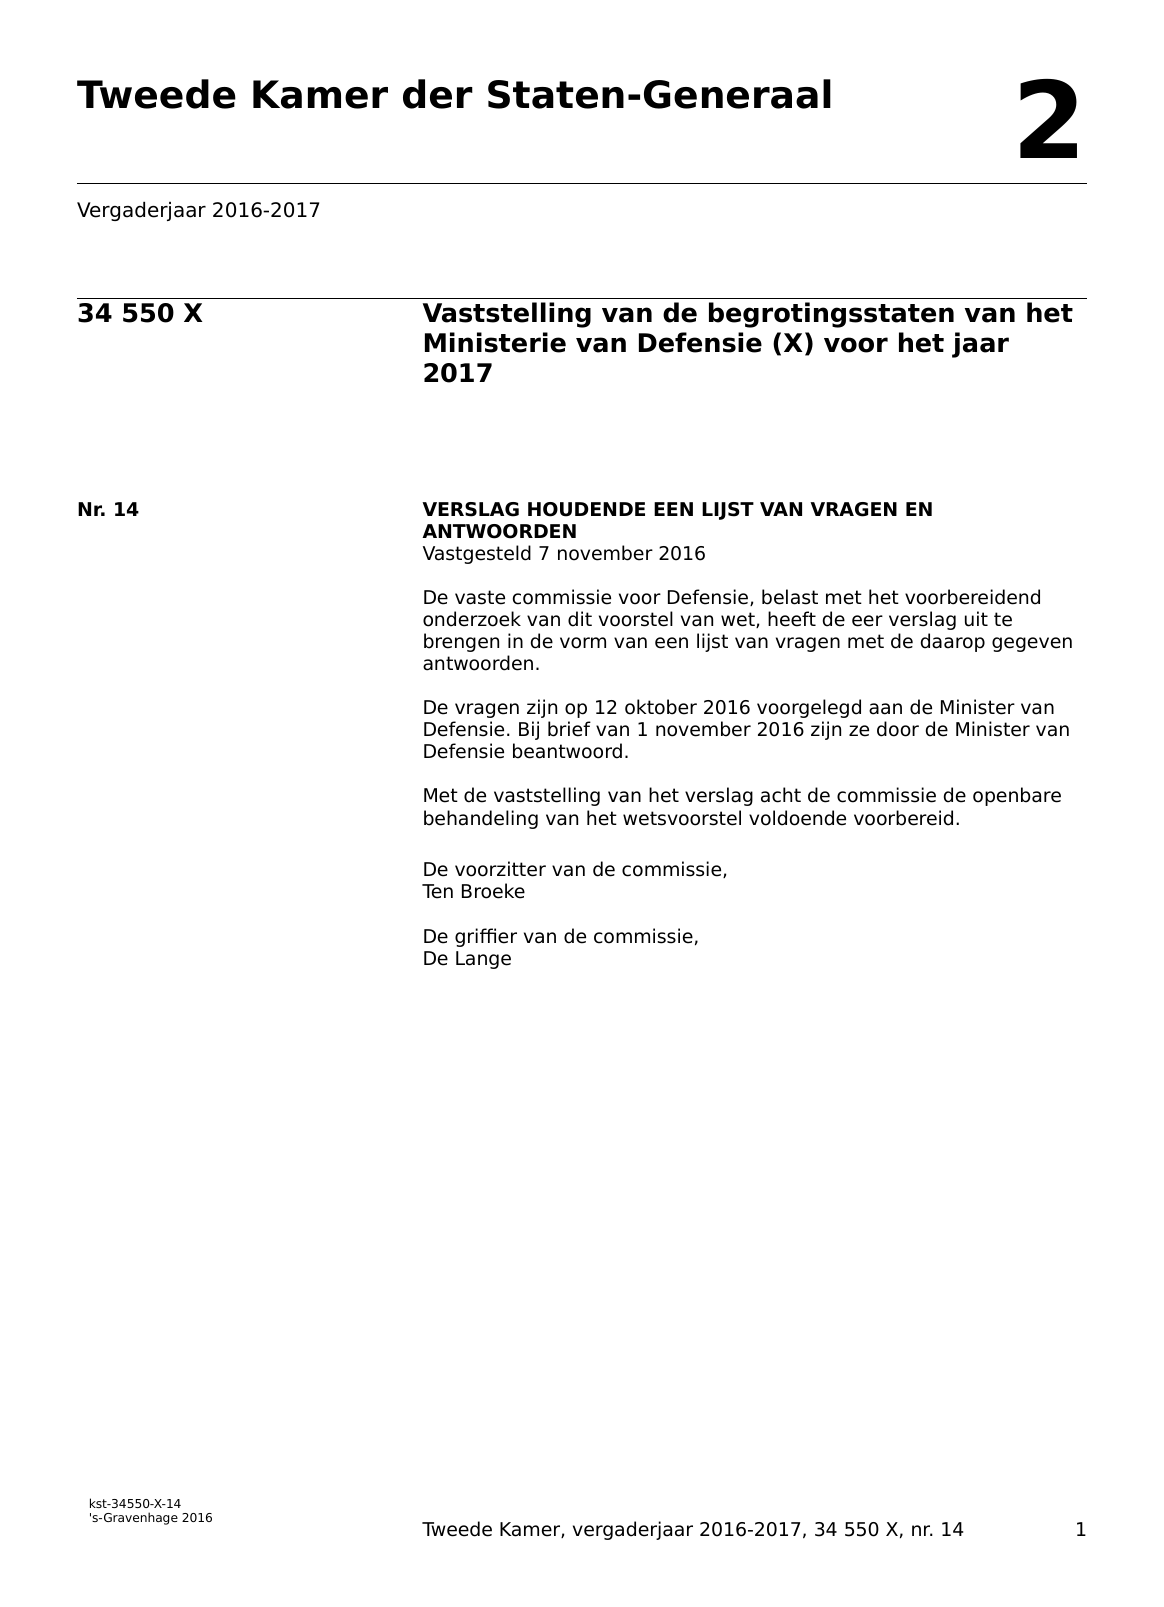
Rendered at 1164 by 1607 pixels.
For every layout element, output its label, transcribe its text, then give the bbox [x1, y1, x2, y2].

table_header Tweede Kamer der Staten-Generaal [77, 59, 886, 183]
text De vragen zijn op 12 oktober 2016 voorgelegd aan de Minister van Defensie. Bij brief van 1 november 2016 zijn ze door de Minister van Defensie beantwoord. [422, 697, 1087, 763]
text De vaste commissie voor Defensie, belast met het voorbereidend onderzoek van dit voorstel van wet, heeft de eer verslag uit te brengen in de vorm van een lijst van vragen met de daarop gegeven antwoorden. [422, 587, 1087, 675]
table_cell Vergaderjaar 2016-2017 [77, 184, 1087, 298]
table_header 2 [886, 59, 1087, 183]
subtitle Nr. 14 VERSLAG HOUDENDE EEN LIJST VAN VRAGEN EN ANTWOORDEN [77, 499, 1087, 543]
text kst-34550-X-14 [88, 1497, 323, 1511]
text Met de vaststelling van het verslag acht de commissie de openbare behandeling van het wetsvoorstel voldoende voorbereid. [422, 785, 1087, 829]
text De griffier van de commissie, De Lange [422, 926, 1087, 969]
subtitle 34 550 X Vaststelling van de begrotingsstaten van het Ministerie van Defensie (X) voor het jaar 2017 [77, 299, 1087, 388]
text 's-Gravenhage 2016 [88, 1511, 323, 1525]
text Vastgesteld 7 november 2016 [422, 543, 1087, 565]
text De voorzitter van de commissie, Ten Broeke [422, 859, 1087, 903]
